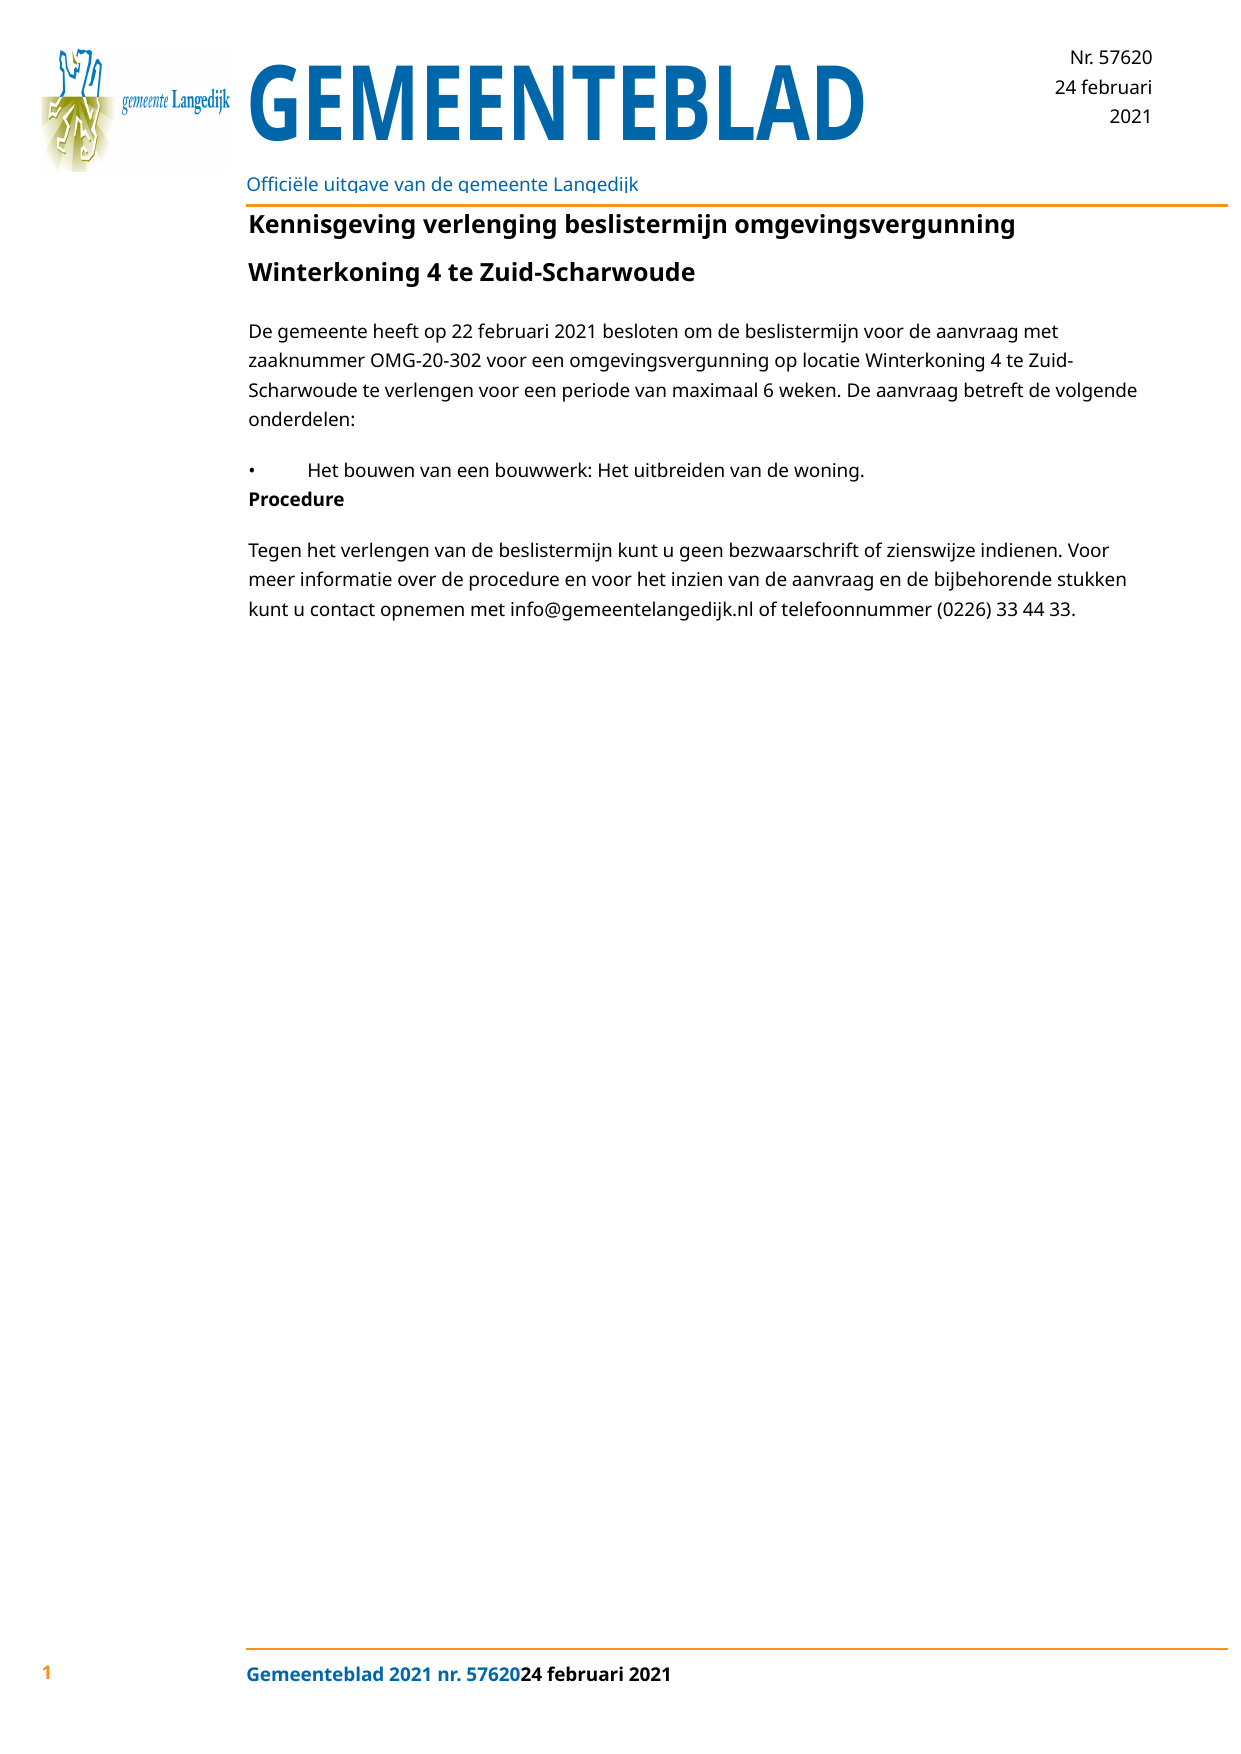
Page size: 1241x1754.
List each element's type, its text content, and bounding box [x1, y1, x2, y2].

picture [41, 47, 231, 172]
text Procedure [248, 487, 1152, 512]
text Tegen het verlengen van de beslistermijn kunt u geen bezwaarschrift of zienswijze indienen. Voor meer informatie over de procedure en voor het inzien van de aanvraag en de bijbehorende stukken kunt u contact opnemen met info@gemeentelangedijk.nl of telefoonnummer (0226) 33 44 33. [248, 537, 1152, 622]
text De gemeente heeft op 22 februari 2021 besloten om de beslistermijn voor de aanvraag met zaaknummer OMG-20-302 voor een omgevingsvergunning op locatie Winterkoning 4 te Zuid-Scharwoude te verlengen voor een periode van maximaal 6 weken. De aanvraag betreft de volgende onderdelen: [248, 318, 1152, 432]
list Het bouwen van een bouwwerk: Het uitbreiden van de woning. [248, 457, 1152, 483]
text Kennisgeving verlenging beslistermijn omgevingsvergunning Winterkoning 4 te Zuid-Scharwoude [248, 207, 1152, 288]
